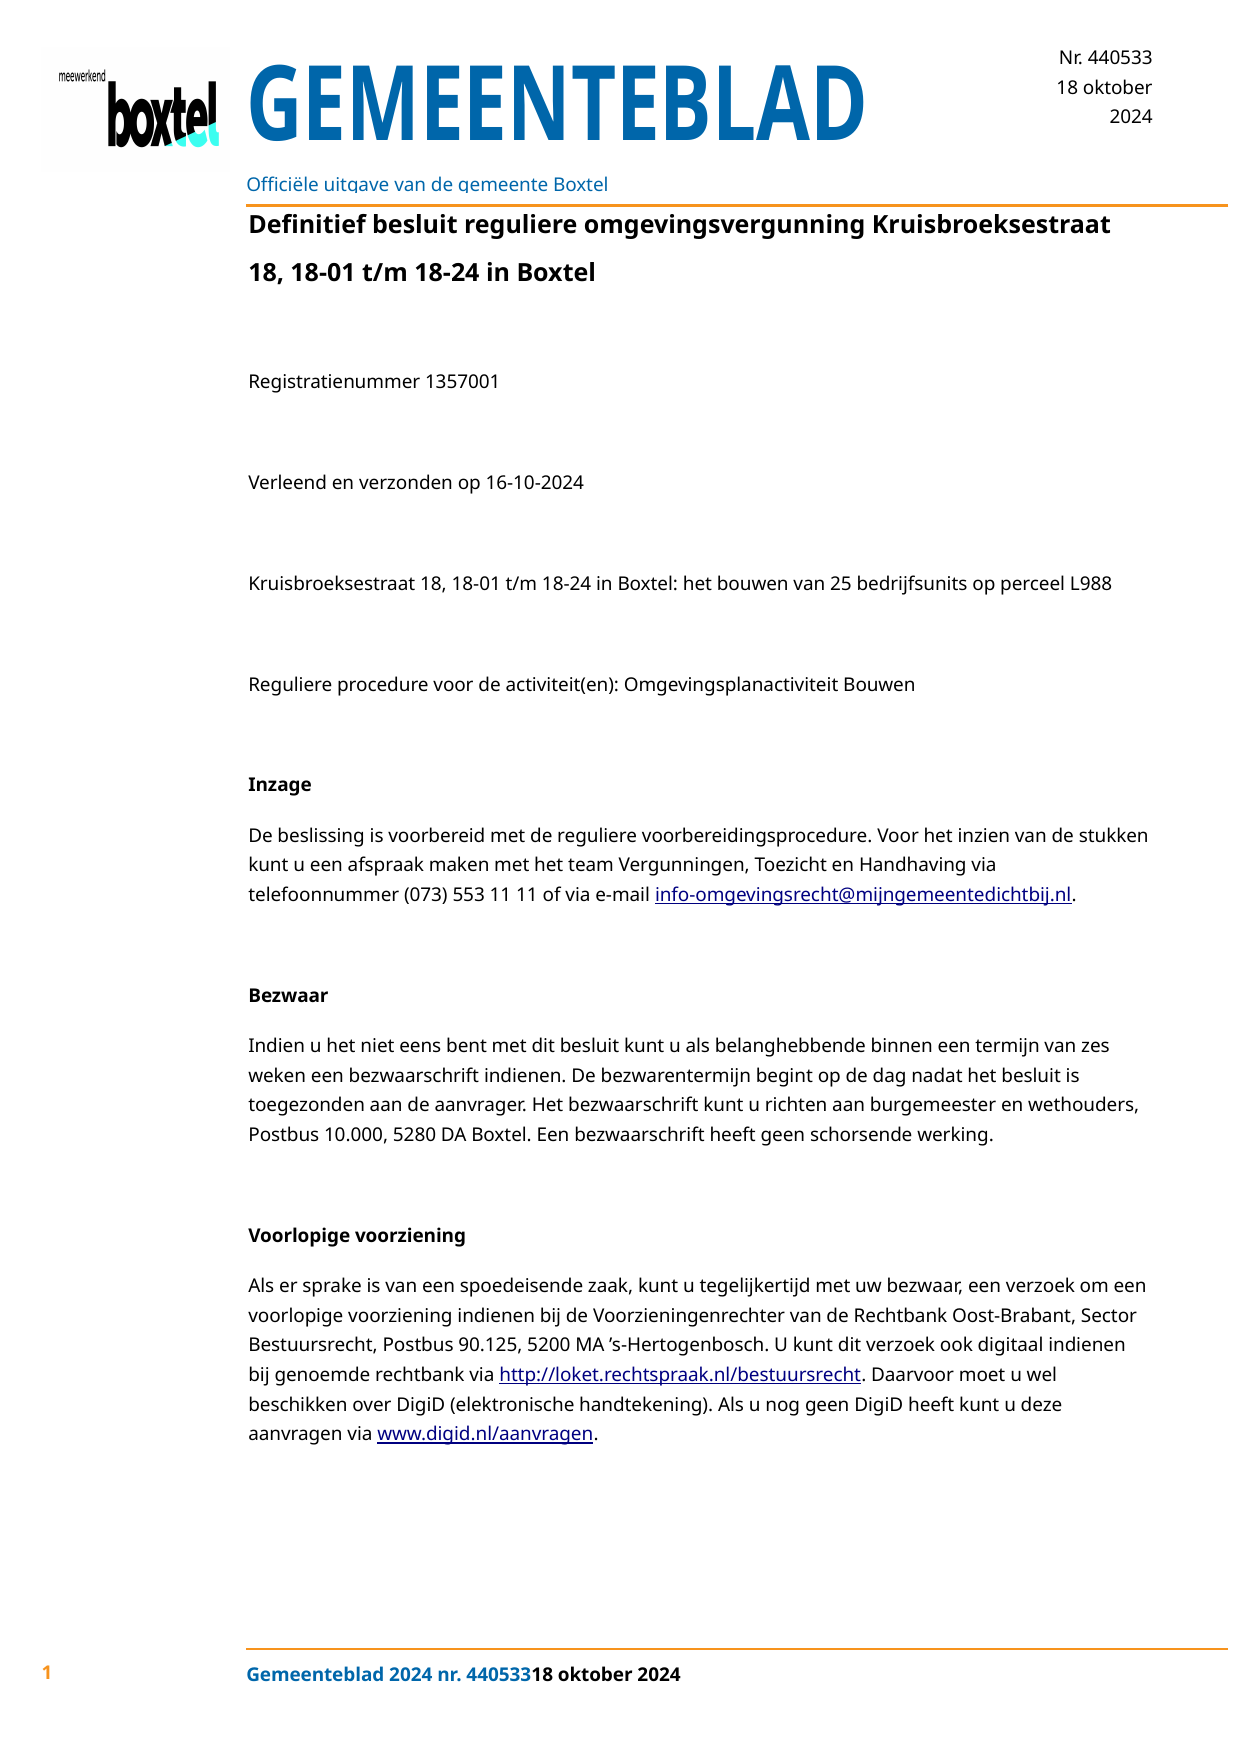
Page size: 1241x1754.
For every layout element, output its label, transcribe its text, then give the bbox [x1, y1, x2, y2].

text Als er sprake is van een spoedeisende zaak, kunt u tegelijkertijd met uw bezwaar, een verzoek om een voorlopige voorziening indienen bij de Voorzieningenrechter van de Rechtbank Oost-Brabant, Sector Bestuursrecht, Postbus 90.125, 5200 MA ’s-Hertogenbosch. U kunt dit verzoek ook digitaal indienen bij genoemde rechtbank via http://loket.rechtspraak.nl/bestuursrecht. Daarvoor moet u wel beschikken over DigiD (elektronische handtekening). Als u nog geen DigiD heeft kunt u deze aanvragen via www.digid.nl/aanvragen. [248, 1272, 1152, 1446]
text De beslissing is voorbereid met de reguliere voorbereidingsprocedure. Voor het inzien van de stukken kunt u een afspraak maken met het team Vergunningen, Toezicht en Handhaving via telefoonnummer (073) 553 11 11 of via e-mail info-omgevingsrecht@mijngemeentedichtbij.nl. [248, 822, 1152, 907]
text Kruisbroeksestraat 18, 18-01 t/m 18-24 in Boxtel: het bouwen van 25 bedrijfsunits op perceel L988 [248, 570, 1152, 596]
text Voorlopige voorziening [248, 1222, 1152, 1248]
text Definitief besluit reguliere omgevingsvergunning Kruisbroeksestraat 18, 18-01 t/m 18-24 in Boxtel [248, 207, 1152, 288]
picture [41, 47, 231, 172]
text Verleend en verzonden op 16-10-2024 [248, 469, 1152, 495]
text Inzage [248, 772, 1152, 797]
text Indien u het niet eens bent met dit besluit kunt u als belanghebbende binnen een termijn van zes weken een bezwaarschrift indienen. De bezwarentermijn begint op de dag nadat het besluit is toegezonden aan de aanvrager. Het bezwaarschrift kunt u richten aan burgemeester en wethouders, Postbus 10.000, 5280 DA Boxtel. Een bezwaarschrift heeft geen schorsende werking. [248, 1032, 1152, 1147]
text Bezwaar [248, 982, 1152, 1008]
text Registratienummer 1357001 [248, 368, 1152, 394]
text Reguliere procedure voor de activiteit(en): Omgevingsplanactiviteit Bouwen [248, 671, 1152, 697]
